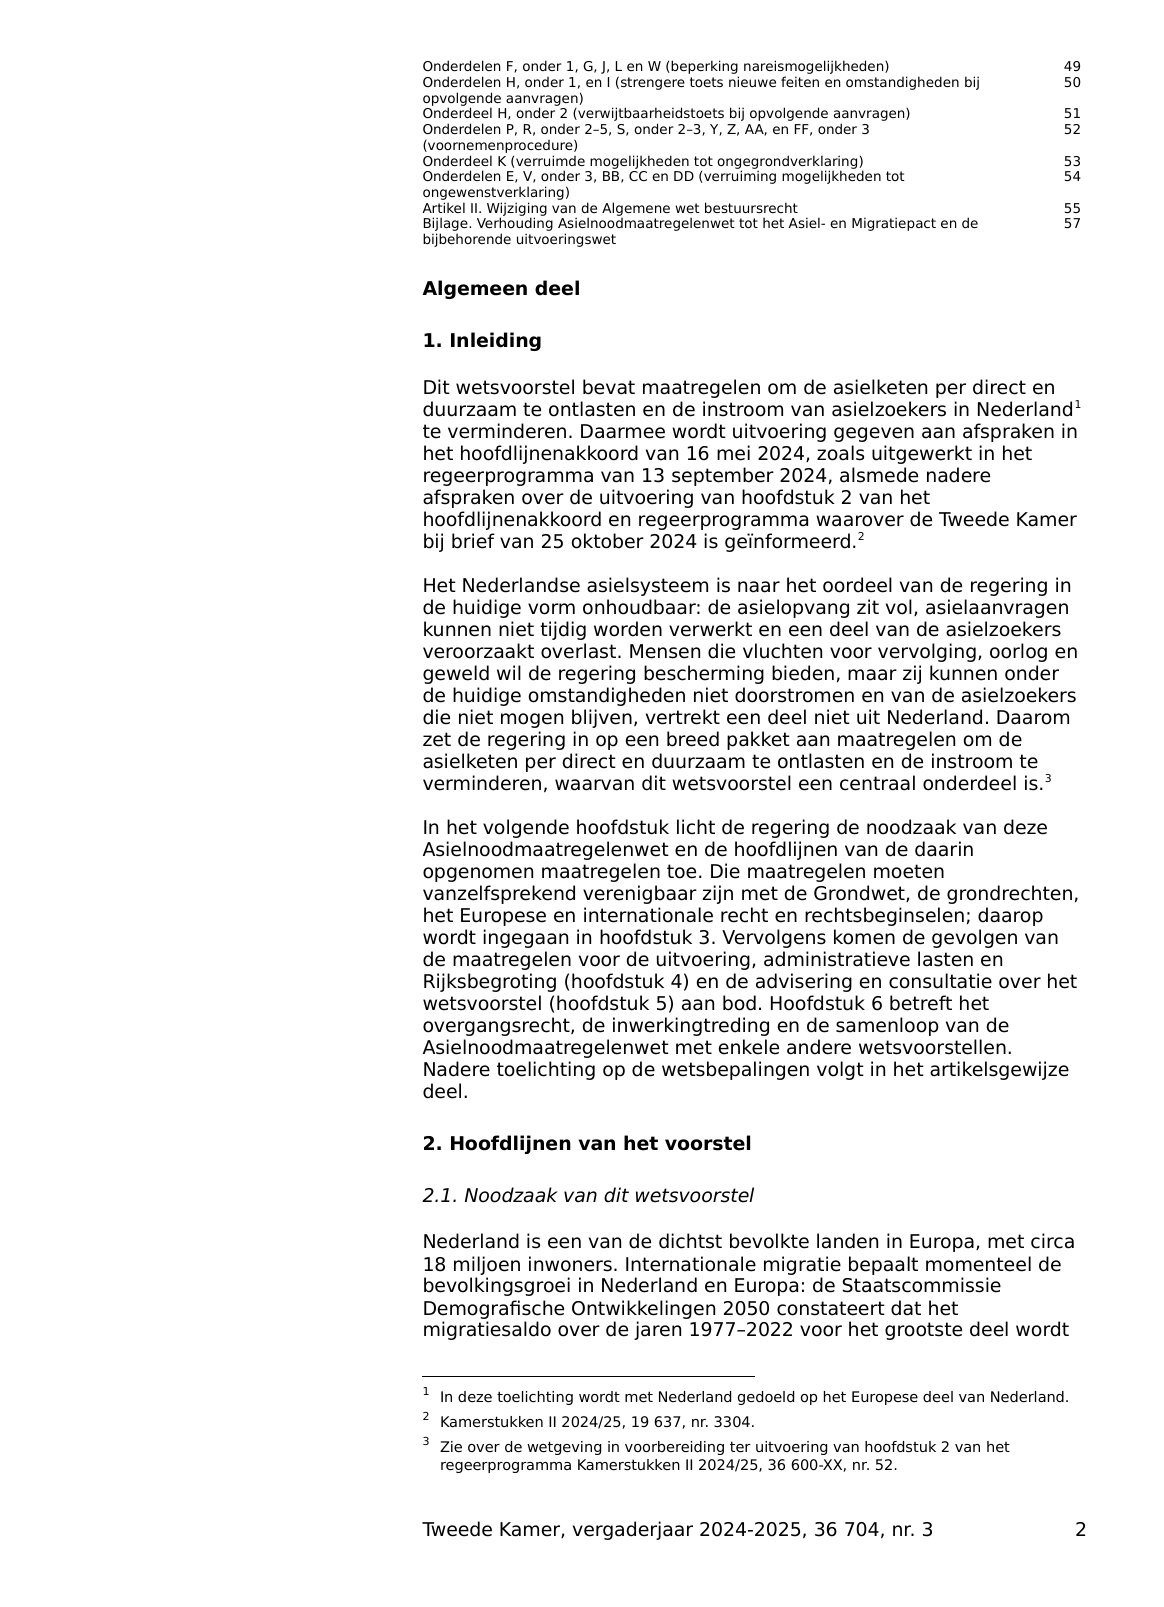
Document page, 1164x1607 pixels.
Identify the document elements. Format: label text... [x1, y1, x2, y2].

subtitle 2.1. Noodzaak van dit wetsvoorstel [422, 1184, 1087, 1206]
table_cell 55 [1019, 201, 1087, 216]
table_cell Onderdelen F, onder 1, G, J, L en W (beperking nareismogelijkheden) [422, 59, 1019, 75]
subtitle Algemeen deel [422, 278, 1087, 300]
text Zie over de wetgeving in voorbereiding ter uitvoering van hoofdstuk 2 van het regeerprogramma Kamerstukken II 2024/25, 36 600-XX, nr. 52. [422, 1435, 1087, 1474]
table_cell Onderdelen P, R, onder 2–5, S, onder 2–3, Y, Z, AA, en FF, onder 3 (voornemenprocedure) [422, 122, 1019, 153]
table_cell 57 [1019, 216, 1087, 248]
table_cell 52 [1019, 122, 1087, 153]
text Dit wetsvoorstel bevat maatregelen om de asielketen per direct en duurzaam te ontlasten en de instroom van asielzoekers in Nederland te verminderen. Daarmee wordt uitvoering gegeven aan afspraken in het hoofdlijnenakkoord van 16 mei 2024, zoals uitgewerkt in het regeerprogramma van 13 september 2024, alsmede nadere afspraken over de uitvoering van hoofdstuk 2 van het hoofdlijnenakkoord en regeerprogramma waarover de Tweede Kamer bij brief van 25 oktober 2024 is geïnformeerd. [422, 377, 1087, 553]
table_cell 51 [1019, 106, 1087, 122]
table_cell Onderdelen E, V, onder 3, BB, CC en DD (verruiming mogelijkheden tot ongewenstverklaring) [422, 169, 1019, 201]
table_cell Onderdeel H, onder 2 (verwijtbaarheidstoets bij opvolgende aanvragen) [422, 106, 1019, 122]
table_cell Artikel II. Wijziging van de Algemene wet bestuursrecht [422, 201, 1019, 216]
table_cell 50 [1019, 75, 1087, 106]
table_cell Onderdelen H, onder 1, en I (strengere toets nieuwe feiten en omstandigheden bij opvolgende aanvragen) [422, 75, 1019, 106]
text Kamerstukken II 2024/25, 19 637, nr. 3304. [422, 1410, 1087, 1432]
table_cell Onderdeel K (verruimde mogelijkheden tot ongegrondverklaring) [422, 154, 1019, 169]
table_cell 49 [1019, 59, 1087, 75]
text Nederland is een van de dichtst bevolkte landen in Europa, met circa 18 miljoen inwoners. Internationale migratie bepaalt momenteel de bevolkingsgroei in Nederland en Europa: de Staatscommissie Demografische Ontwikkelingen 2050 constateert dat het migratiesaldo over de jaren 1977–2022 voor het grootste deel wordt [422, 1231, 1087, 1341]
text In deze toelichting wordt met Nederland gedoeld op het Europese deel van Nederland. [422, 1385, 1087, 1407]
subtitle 2. Hoofdlijnen van het voorstel [422, 1132, 1087, 1154]
table_cell 53 [1019, 154, 1087, 169]
text In het volgende hoofdstuk licht de regering de noodzaak van deze Asielnoodmaatregelenwet en de hoofdlijnen van de daarin opgenomen maatregelen toe. Die maatregelen moeten vanzelfsprekend verenigbaar zijn met de Grondwet, de grondrechten, het Europese en internationale recht en rechtsbeginselen; daarop wordt ingegaan in hoofdstuk 3. Vervolgens komen de gevolgen van de maatregelen voor de uitvoering, administratieve lasten en Rijksbegroting (hoofdstuk 4) en de advisering en consultatie over het wetsvoorstel (hoofdstuk 5) aan bod. Hoofdstuk 6 betreft het overgangsrecht, de inwerkingtreding en de samenloop van de Asielnoodmaatregelenwet met enkele andere wetsvoorstellen. Nadere toelichting op de wetsbepalingen volgt in het artikelsgewijze deel. [422, 817, 1087, 1102]
table_cell 54 [1019, 169, 1087, 201]
text Het Nederlandse asielsysteem is naar het oordeel van de regering in de huidige vorm onhoudbaar: de asielopvang zit vol, asielaanvragen kunnen niet tijdig worden verwerkt en een deel van de asielzoekers veroorzaakt overlast. Mensen die vluchten voor vervolging, oorlog en geweld wil de regering bescherming bieden, maar zij kunnen onder de huidige omstandigheden niet doorstromen en van de asielzoekers die niet mogen blijven, vertrekt een deel niet uit Nederland. Daarom zet de regering in op een breed pakket aan maatregelen om de asielketen per direct en duurzaam te ontlasten en de instroom te verminderen, waarvan dit wetsvoorstel een centraal onderdeel is. [422, 575, 1087, 794]
subtitle 1. Inleiding [422, 330, 1087, 352]
table_cell Bijlage. Verhouding Asielnoodmaatregelenwet tot het Asiel- en Migratiepact en de bijbehorende uitvoeringswet [422, 216, 1019, 248]
